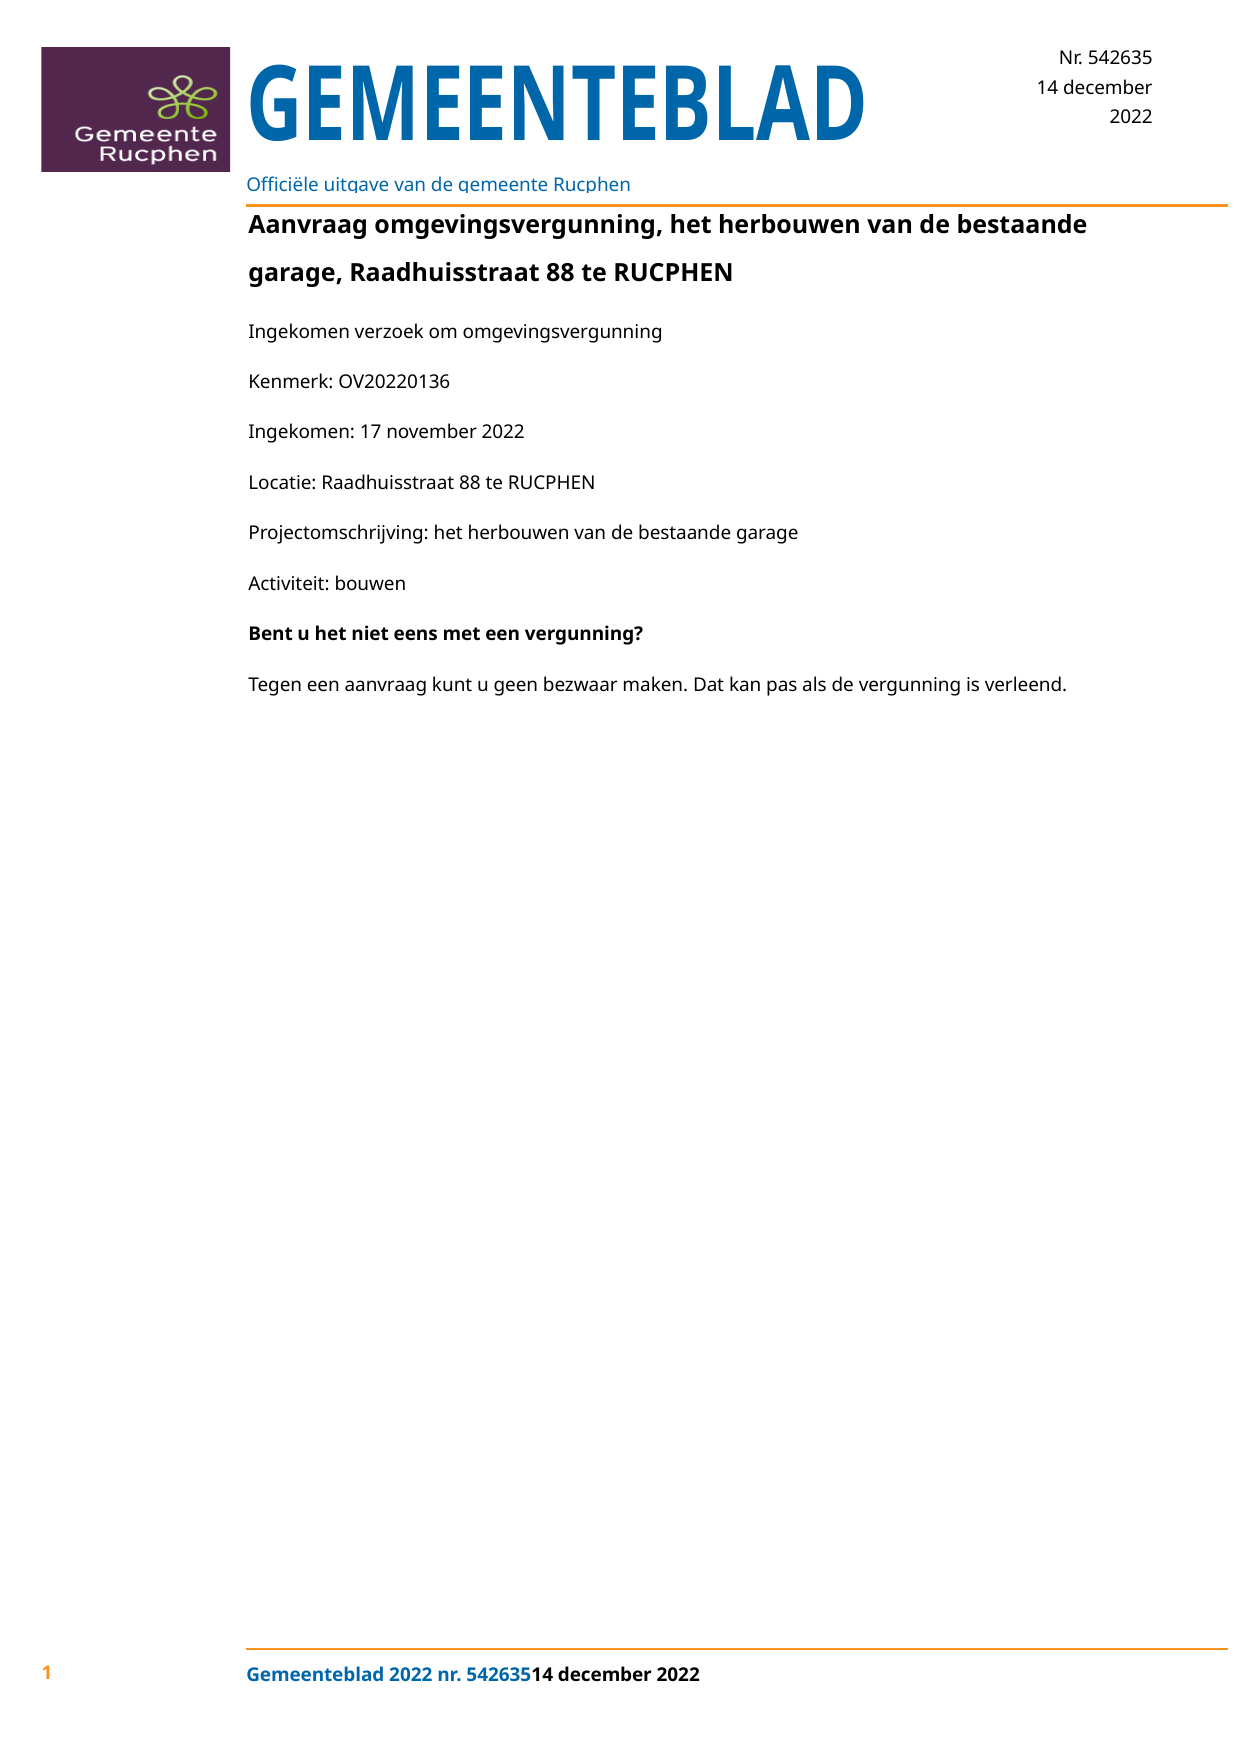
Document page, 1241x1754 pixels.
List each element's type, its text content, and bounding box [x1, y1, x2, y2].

text Projectomschrijving: het herbouwen van de bestaande garage [248, 519, 1152, 545]
text Kenmerk: OV20220136 [248, 368, 1152, 394]
text Locatie: Raadhuisstraat 88 te RUCPHEN [248, 469, 1152, 495]
text Bent u het niet eens met een vergunning? [248, 620, 1152, 646]
text Aanvraag omgevingsvergunning, het herbouwen van de bestaande garage, Raadhuisstraat 88 te RUCPHEN [248, 207, 1152, 288]
picture [41, 47, 231, 172]
text Tegen een aanvraag kunt u geen bezwaar maken. Dat kan pas als de vergunning is verleend. [248, 671, 1152, 697]
text Ingekomen verzoek om omgevingsvergunning [248, 318, 1152, 344]
text Ingekomen: 17 november 2022 [248, 419, 1152, 444]
text Activiteit: bouwen [248, 570, 1152, 596]
